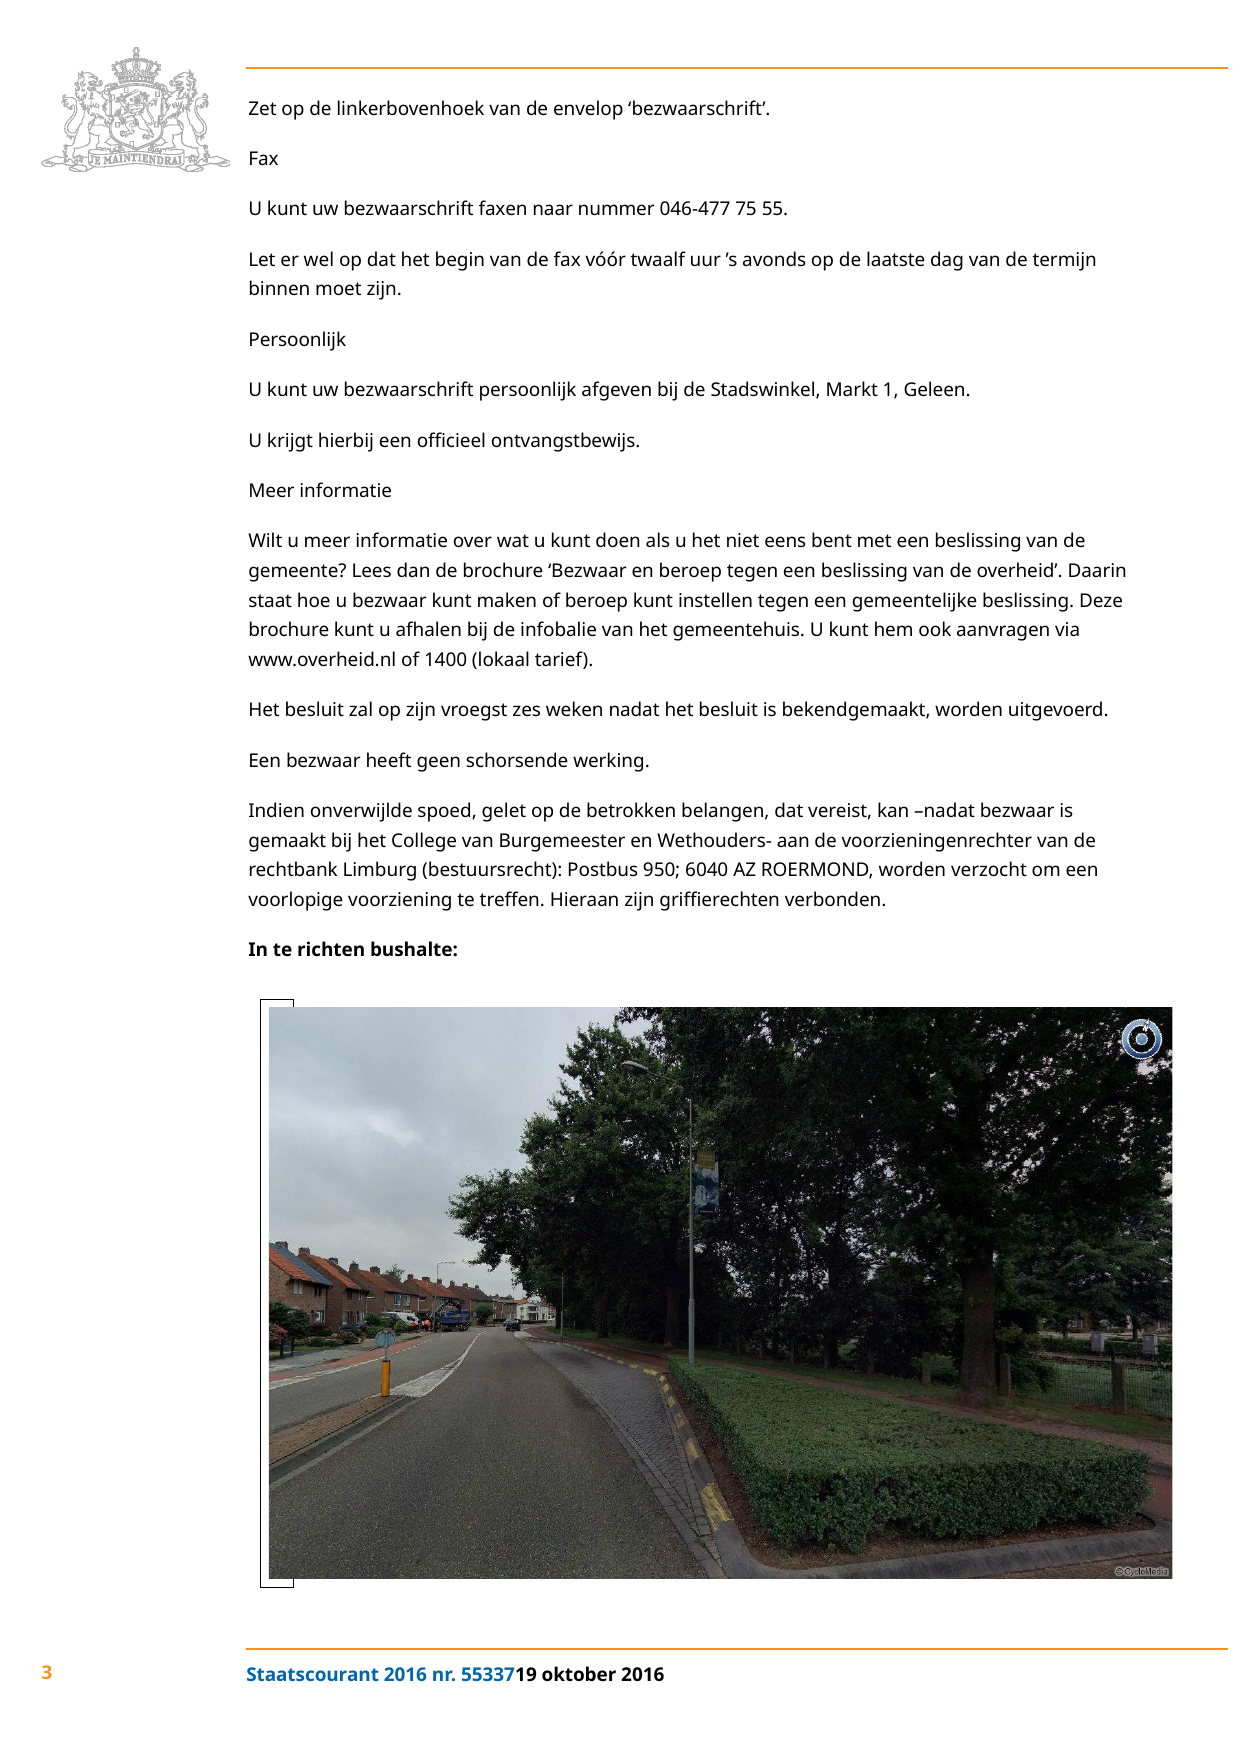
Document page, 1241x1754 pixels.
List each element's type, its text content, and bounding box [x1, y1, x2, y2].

picture [41, 47, 231, 172]
text Wilt u meer informatie over wat u kunt doen als u het niet eens bent met een beslissing van de gemeente? Lees dan de brochure ‘Bezwaar en beroep tegen een beslissing van de overheid’. Daarin staat hoe u bezwaar kunt maken of beroep kunt instellen tegen een gemeentelijke beslissing. Deze brochure kunt u afhalen bij de infobalie van het gemeentehuis. U kunt hem ook aanvragen via www.overheid.nl of 1400 (lokaal tarief). [248, 528, 1152, 672]
text Fax [248, 145, 1152, 171]
text Let er wel op dat het begin van de fax vóór twaalf uur ’s avonds op de laatste dag van de termijn binnen moet zijn. [248, 246, 1152, 301]
text Indien onverwijlde spoed, gelet op de betrokken belangen, dat vereist, kan –nadat bezwaar is gemaakt bij het College van Burgemeester en Wethouders- aan de voorzieningenrechter van de rechtbank Limburg (bestuursrecht): Postbus 950; 6040 AZ ROERMOND, worden verzocht om een voorlopige voorziening te treffen. Hieraan zijn griffierechten verbonden. [248, 797, 1152, 912]
text Een bezwaar heeft geen schorsende werking. [248, 747, 1152, 773]
text Persoonlijk [248, 326, 1152, 352]
text U kunt uw bezwaarschrift faxen naar nummer 046-477 75 55. [248, 196, 1152, 221]
text Meer informatie [248, 477, 1152, 503]
text Zet op de linkerbovenhoek van de envelop ‘bezwaarschrift’. [248, 95, 1152, 121]
text U kunt uw bezwaarschrift persoonlijk afgeven bij de Stadswinkel, Markt 1, Geleen. [248, 376, 1152, 402]
text Het besluit zal op zijn vroegst zes weken nadat het besluit is bekendgemaakt, worden uitgevoerd. [248, 696, 1152, 722]
text In te richten bushalte: [248, 936, 1152, 962]
text U krijgt hierbij een officieel ontvangstbewijs. [248, 427, 1152, 453]
picture [268, 1007, 1173, 1579]
